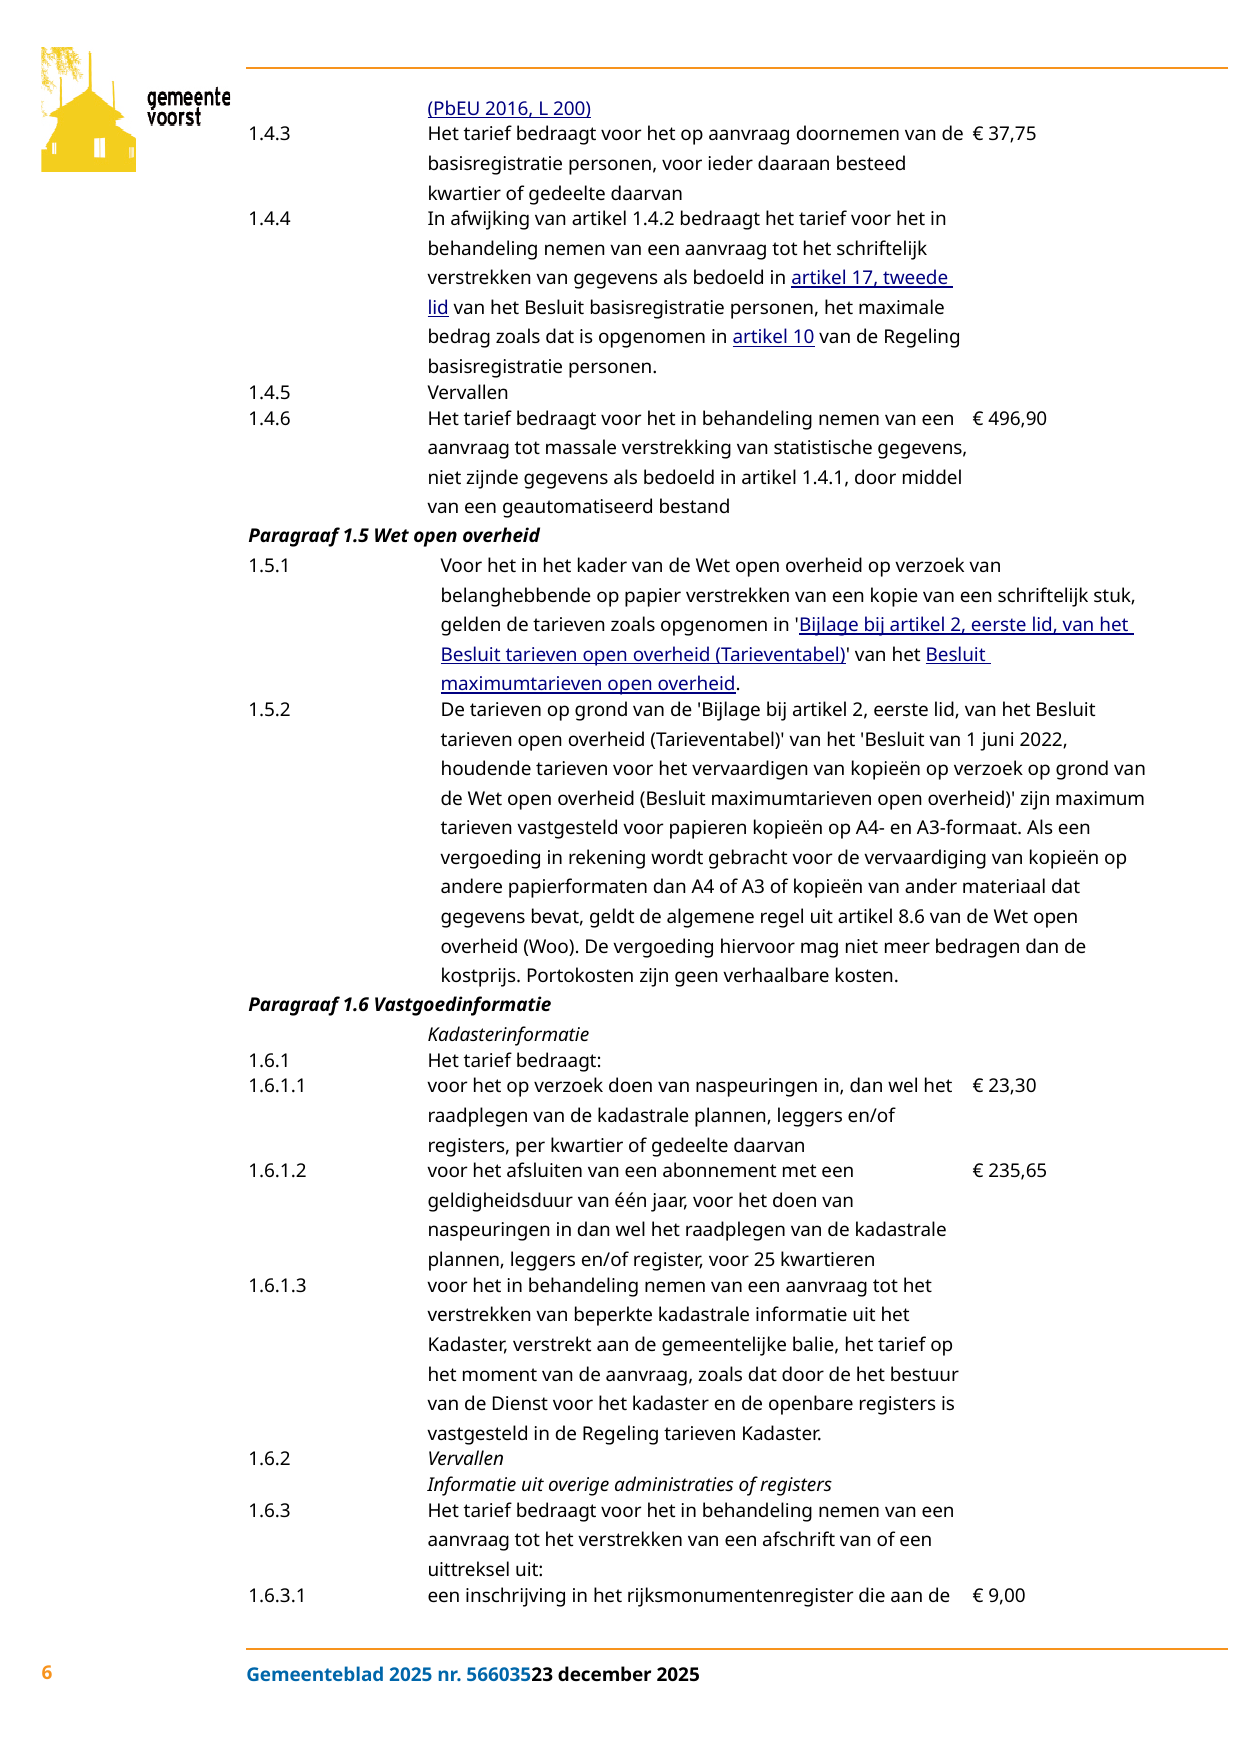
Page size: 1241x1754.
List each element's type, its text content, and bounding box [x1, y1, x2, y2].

table_cell [973, 1047, 1152, 1073]
table_cell voor het op verzoek doen van naspeuringen in, dan wel het raadplegen van de kadastrale plannen, leggers en/of registers, per kwartier of gedeelte daarvan [427, 1073, 972, 1157]
table_cell 1.6.1 [248, 1047, 427, 1073]
table_cell Het tarief bedraagt voor het in behandeling nemen van een aanvraag tot massale verstrekking van statistische gegevens, niet zijnde gegevens als bedoeld in artikel 1.4.1, door middel van een geautomatiseerd bestand [427, 405, 972, 519]
table_cell € 9,00 [973, 1582, 1152, 1608]
text Paragraaf 1.6 Vastgoedinformatie [248, 991, 1152, 1017]
table_cell [973, 1497, 1152, 1582]
table_cell 1.4.5 [248, 379, 427, 405]
text Paragraaf 1.5 Wet open overheid [248, 522, 1152, 548]
table_cell voor het in behandeling nemen van een aanvraag tot het verstrekken van beperkte kadastrale informatie uit het Kadaster, verstrekt aan de gemeentelijke balie, het tarief op het moment van de aanvraag, zoals dat door de het bestuur van de Dienst voor het kadaster en de openbare registers is vastgesteld in de Regeling tarieven Kadaster. [427, 1272, 972, 1446]
table_cell 1.6.1.2 [248, 1158, 427, 1272]
table_cell [973, 1471, 1152, 1497]
table_header Kadasterinformatie [427, 1021, 972, 1047]
table_cell € 23,30 [973, 1073, 1152, 1157]
table_cell 1.4.4 [248, 205, 427, 379]
table_header 1.5.1 [248, 552, 440, 696]
table_cell Vervallen [427, 1446, 972, 1471]
table_cell [248, 1471, 427, 1497]
table_cell een inschrijving in het rijksmonumentenregister die aan de [427, 1582, 972, 1608]
table_cell € 235,65 [973, 1158, 1152, 1272]
table_cell Het tarief bedraagt voor het in behandeling nemen van een aanvraag tot het verstrekken van een afschrift van of een uittreksel uit: [427, 1497, 972, 1582]
table_cell 1.6.1.1 [248, 1073, 427, 1157]
table_cell [973, 1446, 1152, 1471]
table_cell Het tarief bedraagt: [427, 1047, 972, 1073]
table_cell Het tarief bedraagt voor het op aanvraag doornemen van de basisregistratie personen, voor ieder daaraan besteed kwartier of gedeelte daarvan [427, 121, 972, 205]
table_cell De tarieven op grond van de 'Bijlage bij artikel 2, eerste lid, van het Besluit tarieven open overheid (Tarieventabel)' van het 'Besluit van 1 juni 2022, houdende tarieven voor het vervaardigen van kopieën op verzoek op grond van de Wet open overheid (Besluit maximumtarieven open overheid)' zijn maximum tarieven vastgesteld voor papieren kopieën op A4- en A3-formaat. Als een vergoeding in rekening wordt gebracht voor de vervaardiging van kopieën op andere papierformaten dan A4 of A3 of kopieën van ander materiaal dat gegevens bevat, geldt de algemene regel uit artikel 8.6 van de Wet open overheid (Woo). De vergoeding hiervoor mag niet meer bedragen dan de kostprijs. Portokosten zijn geen verhaalbare kosten. [440, 696, 1152, 988]
table_cell 1.6.3 [248, 1497, 427, 1582]
table_cell 1.6.3.1 [248, 1582, 427, 1608]
table_header [973, 1021, 1152, 1047]
table_cell In afwijking van artikel 1.4.2 bedraagt het tarief voor het in behandeling nemen van een aanvraag tot het schriftelijk verstrekken van gegevens als bedoeld in artikel 17, tweede lid van het Besluit basisregistratie personen, het maximale bedrag zoals dat is opgenomen in artikel 10 van de Regeling basisregistratie personen. [427, 205, 972, 379]
table_cell [973, 95, 1152, 121]
table_cell Vervallen [427, 379, 972, 405]
table_cell 1.6.2 [248, 1446, 427, 1471]
table_cell [973, 379, 1152, 405]
table_cell Informatie uit overige administraties of registers [427, 1471, 972, 1497]
table_cell voor het afsluiten van een abonnement met een geldigheidsduur van één jaar, voor het doen van naspeuringen in dan wel het raadplegen van de kadastrale plannen, leggers en/of register, voor 25 kwartieren [427, 1158, 972, 1272]
table_header [248, 1021, 427, 1047]
table_cell (PbEU 2016, L 200) [427, 95, 972, 121]
table_cell [973, 1272, 1152, 1446]
table_header Voor het in het kader van de Wet open overheid op verzoek van belanghebbende op papier verstrekken van een kopie van een schriftelijk stuk, gelden de tarieven zoals opgenomen in 'Bijlage bij artikel 2, eerste lid, van het Besluit tarieven open overheid (Tarieventabel)' van het Besluit maximumtarieven open overheid. [440, 552, 1152, 696]
table_cell € 37,75 [973, 121, 1152, 205]
table_cell € 496,90 [973, 405, 1152, 519]
table_cell 1.5.2 [248, 696, 440, 988]
picture [41, 47, 231, 172]
table_cell 1.4.6 [248, 405, 427, 519]
table_cell 1.4.3 [248, 121, 427, 205]
table_cell 1.6.1.3 [248, 1272, 427, 1446]
table_cell [248, 95, 427, 121]
table_cell [973, 205, 1152, 379]
